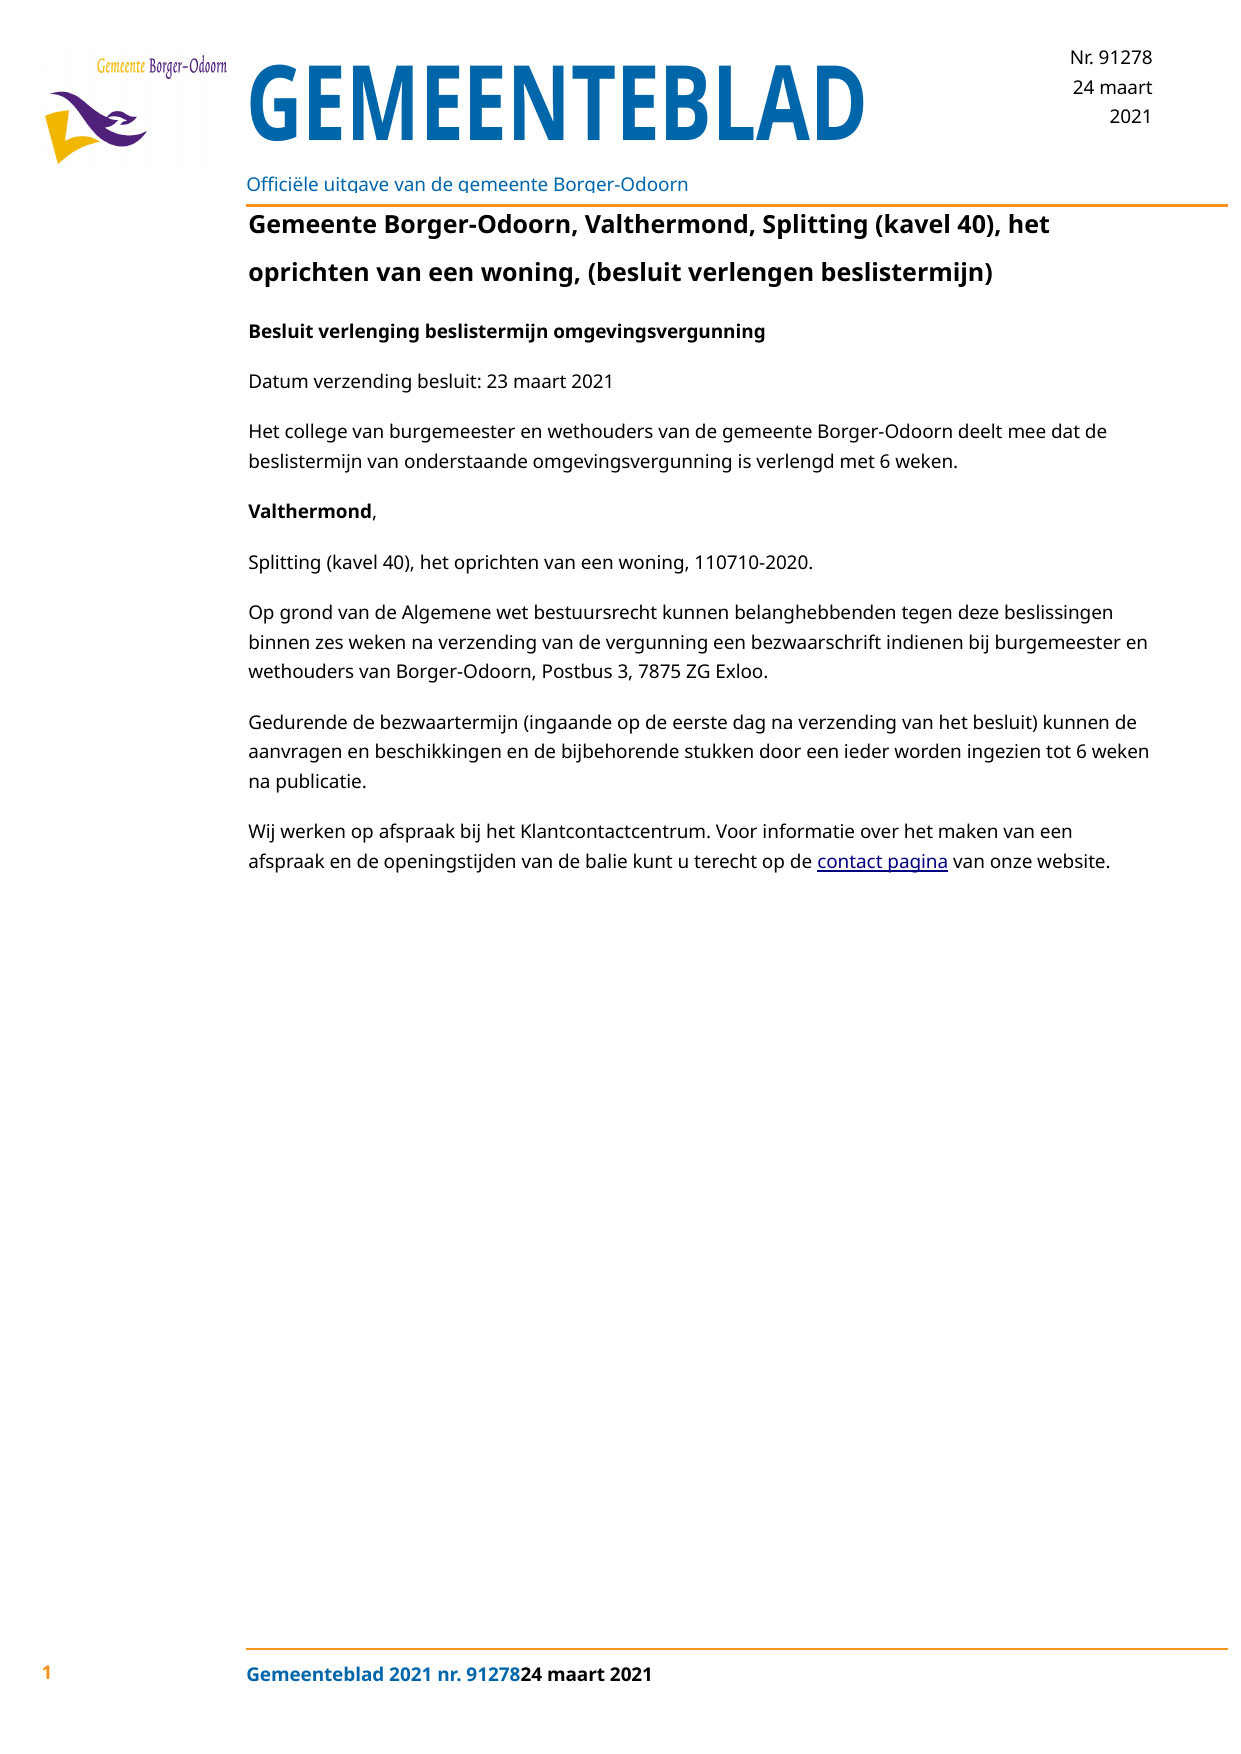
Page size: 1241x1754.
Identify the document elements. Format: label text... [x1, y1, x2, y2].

text Splitting (kavel 40), het oprichten van een woning, 110710-2020. [248, 549, 1152, 575]
text Wij werken op afspraak bij het Klantcontactcentrum. Voor informatie over het maken van een afspraak en de openingstijden van de balie kunt u terecht op de contact pagina van onze website. [248, 819, 1152, 874]
text Gemeente Borger-Odoorn, Valthermond, Splitting (kavel 40), het oprichten van een woning, (besluit verlengen beslistermijn) [248, 207, 1152, 288]
text Gedurende de bezwaartermijn (ingaande op de eerste dag na verzending van het besluit) kunnen de aanvragen en beschikkingen en de bijbehorende stukken door een ieder worden ingezien tot 6 weken na publicatie. [248, 709, 1152, 794]
text Op grond van de Algemene wet bestuursrecht kunnen belanghebbenden tegen deze beslissingen binnen zes weken na verzending van de vergunning een bezwaarschrift indienen bij burgemeester en wethouders van Borger-Odoorn, Postbus 3, 7875 ZG Exloo. [248, 599, 1152, 684]
text Het college van burgemeester en wethouders van de gemeente Borger-Odoorn deelt mee dat de beslistermijn van onderstaande omgevingsvergunning is verlengd met 6 weken. [248, 419, 1152, 474]
text Datum verzending besluit: 23 maart 2021 [248, 368, 1152, 394]
text Besluit verlenging beslistermijn omgevingsvergunning [248, 318, 1152, 344]
picture [41, 47, 231, 172]
text Valthermond, [248, 499, 1152, 524]
